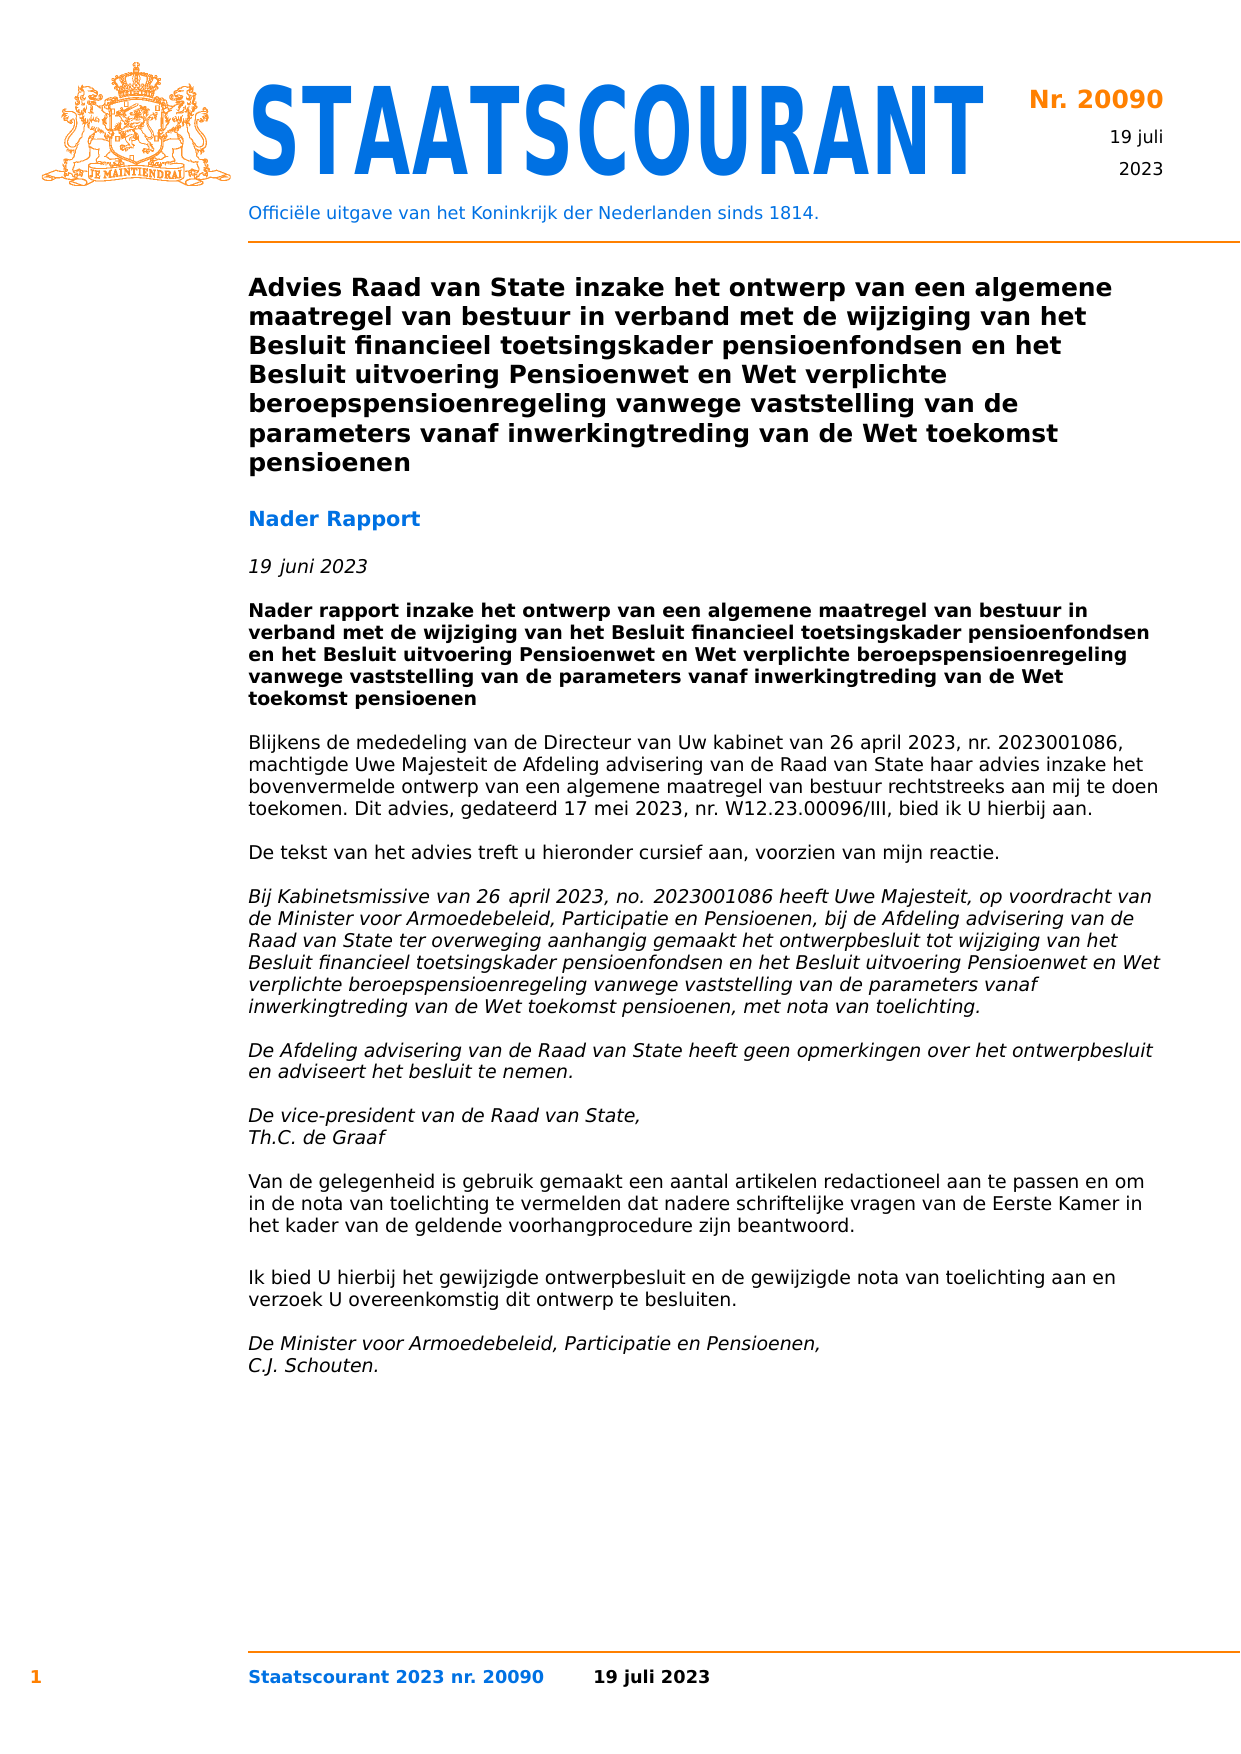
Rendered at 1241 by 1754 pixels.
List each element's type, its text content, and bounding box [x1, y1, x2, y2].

text De vice-president van de Raad van State, [248, 1105, 1163, 1127]
table_cell Officiële uitgave van het Koninkrijk der Nederlanden sinds 1814. [248, 203, 1240, 241]
table_cell 19 juli [998, 121, 1240, 153]
text Bij Kabinetsmissive van 26 april 2023, no. 2023001086 heeft Uwe Majesteit, op voordracht van de Minister voor Armoedebeleid, Participatie en Pensioenen, bij de Afdeling advisering van de Raad van State ter overweging aanhangig gemaakt het ontwerpbesluit tot wijziging van het Besluit financieel toetsingskader pensioenfondsen en het Besluit uitvoering Pensioenwet en Wet verplichte beroepspensioenregeling vanwege vaststelling van de parameters vanaf inwerkingtreding van de Wet toekomst pensioenen, met nota van toelichting. [248, 886, 1163, 1018]
table_header Nr. 20090 [998, 62, 1240, 121]
text Th.C. de Graaf [248, 1127, 1163, 1149]
picture [41, 62, 231, 186]
text Van de gelegenheid is gebruik gemaakt een aantal artikelen redactioneel aan te passen en om in de nota van toelichting te vermelden dat nadere schriftelijke vragen van de Eerste Kamer in het kader van de geldende voorhangprocedure zijn beantwoord. [248, 1171, 1163, 1237]
text De tekst van het advies treft u hieronder cursief aan, voorzien van mijn reactie. [248, 842, 1163, 864]
text Nader rapport inzake het ontwerp van een algemene maatregel van bestuur in verband met de wijziging van het Besluit financieel toetsingskader pensioenfondsen en het Besluit uitvoering Pensioenwet en Wet verplichte beroepspensioenregeling vanwege vaststelling van de parameters vanaf inwerkingtreding van de Wet toekomst pensioenen [248, 600, 1163, 710]
subtitle Advies Raad van State inzake het ontwerp van een algemene maatregel van bestuur in verband met de wijziging van het Besluit financieel toetsingskader pensioenfondsen en het Besluit uitvoering Pensioenwet en Wet verplichte beroepspensioenregeling vanwege vaststelling van de parameters vanaf inwerkingtreding van de Wet toekomst pensioenen [248, 273, 1163, 477]
table_cell 2023 [998, 153, 1240, 203]
table_header STAATSCOURANT [248, 62, 998, 203]
table_header [25, 62, 248, 241]
text De Minister voor Armoedebeleid, Participatie en Pensioenen, C.J. Schouten. [248, 1333, 1163, 1377]
subtitle Nader Rapport [248, 507, 1163, 531]
text Blijkens de mededeling van de Directeur van Uw kabinet van 26 april 2023, nr. 2023001086, machtigde Uwe Majesteit de Afdeling advisering van de Raad van State haar advies inzake het bovenvermelde ontwerp van een algemene maatregel van bestuur rechtstreeks aan mij te doen toekomen. Dit advies, gedateerd 17 mei 2023, nr. W12.23.00096/III, bied ik U hierbij aan. [248, 732, 1163, 820]
text 19 juni 2023 [248, 556, 1163, 578]
text De Afdeling advisering van de Raad van State heeft geen opmerkingen over het ontwerpbesluit en adviseert het besluit te nemen. [248, 1039, 1163, 1083]
text Ik bied U hierbij het gewijzigde ontwerpbesluit en de gewijzigde nota van toelichting aan en verzoek U overeenkomstig dit ontwerp te besluiten. [248, 1267, 1163, 1311]
